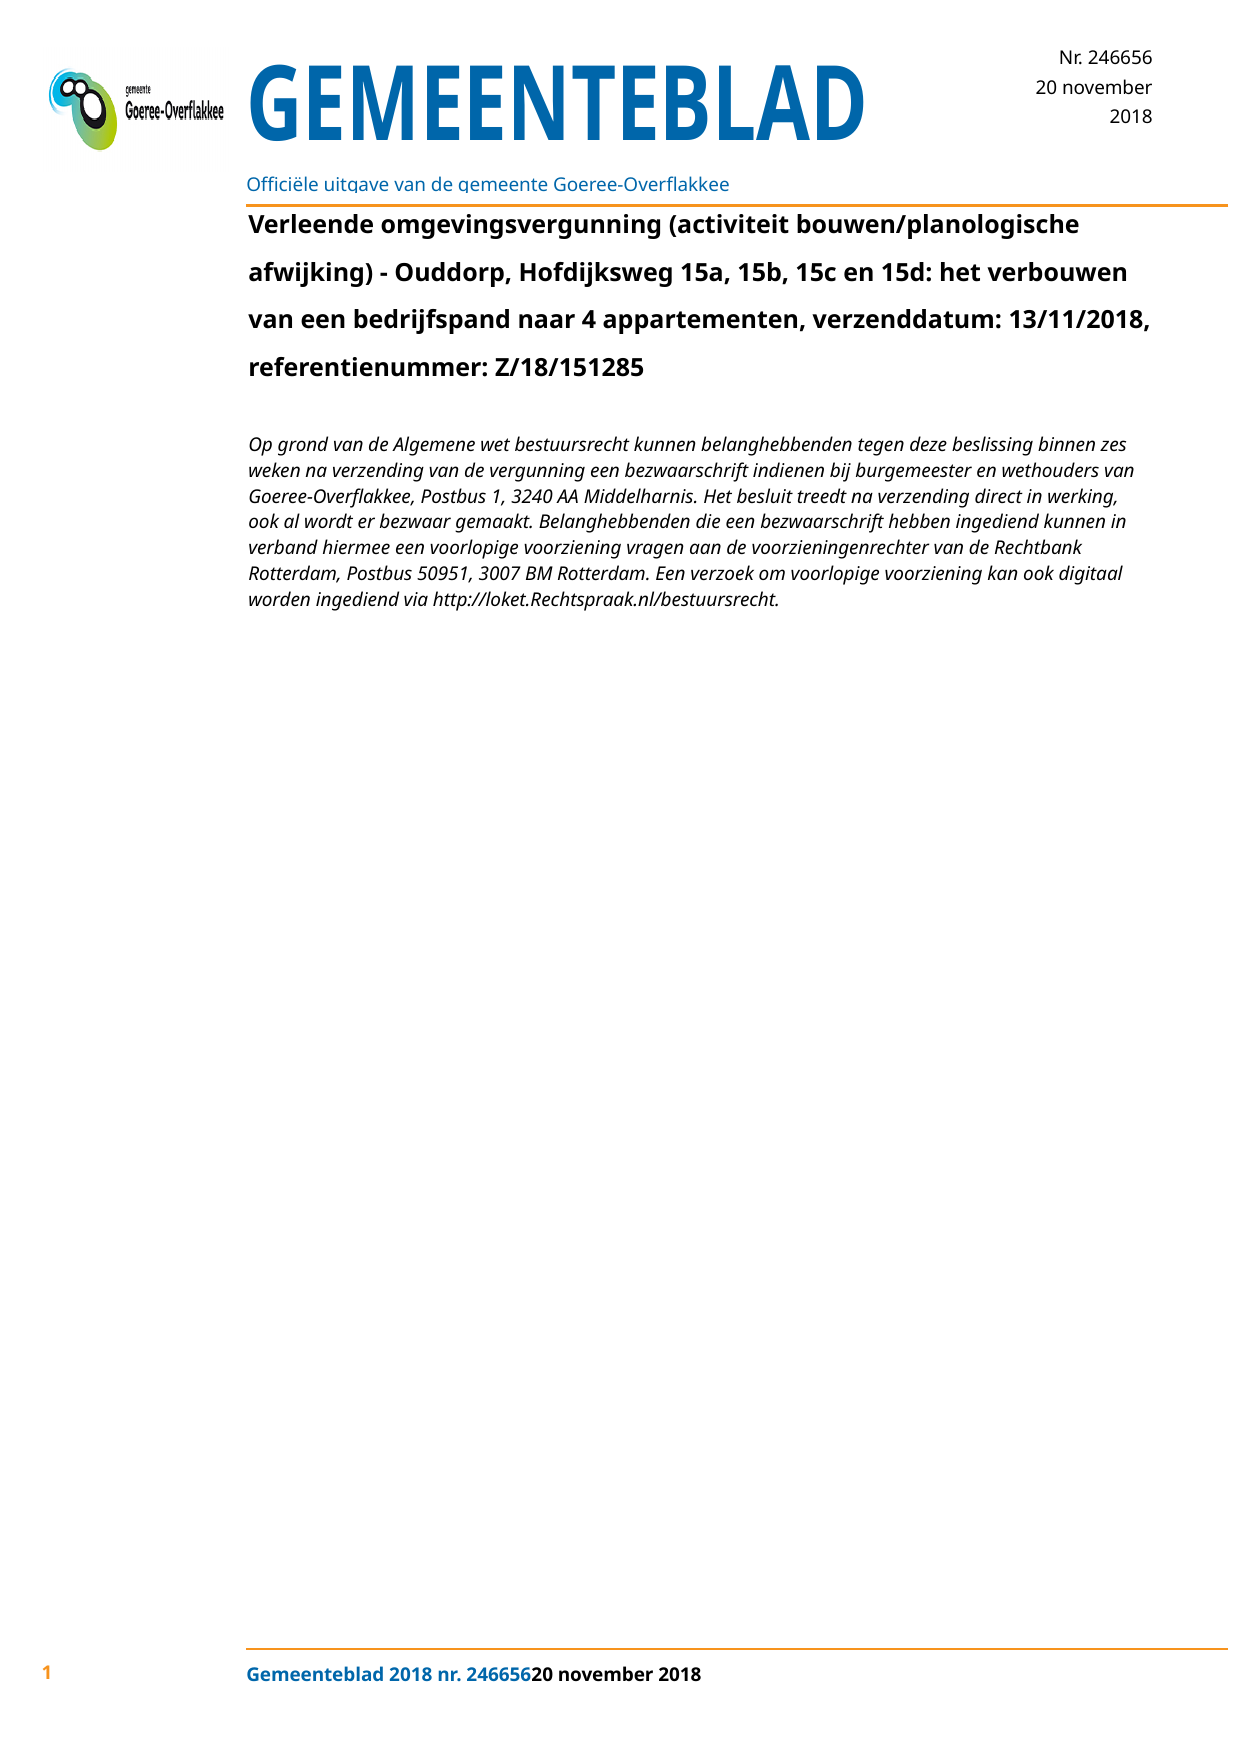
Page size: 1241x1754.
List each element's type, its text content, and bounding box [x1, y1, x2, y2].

picture [41, 47, 231, 172]
text Op grond van de Algemene wet bestuursrecht kunnen belanghebbenden tegen deze beslissing binnen zes weken na verzending van de vergunning een bezwaarschrift indienen bij burgemeester en wethouders van Goeree-Overflakkee, Postbus 1, 3240 AA Middelharnis. Het besluit treedt na verzending direct in werking, ook al wordt er bezwaar gemaakt. Belanghebbenden die een bezwaarschrift hebben ingediend kunnen in verband hiermee een voorlopige voorziening vragen aan de voorzieningenrechter van de Rechtbank Rotterdam, Postbus 50951, 3007 BM Rotterdam. Een verzoek om voorlopige voorziening kan ook digitaal worden ingediend via http://loket.Rechtspraak.nl/bestuursrecht. [248, 431, 1152, 611]
text Verleende omgevingsvergunning (activiteit bouwen/planologische afwijking) - Ouddorp, Hofdijksweg 15a, 15b, 15c en 15d: het verbouwen van een bedrijfspand naar 4 appartementen, verzenddatum: 13/11/2018, referentienummer: Z/18/151285 [248, 207, 1152, 384]
